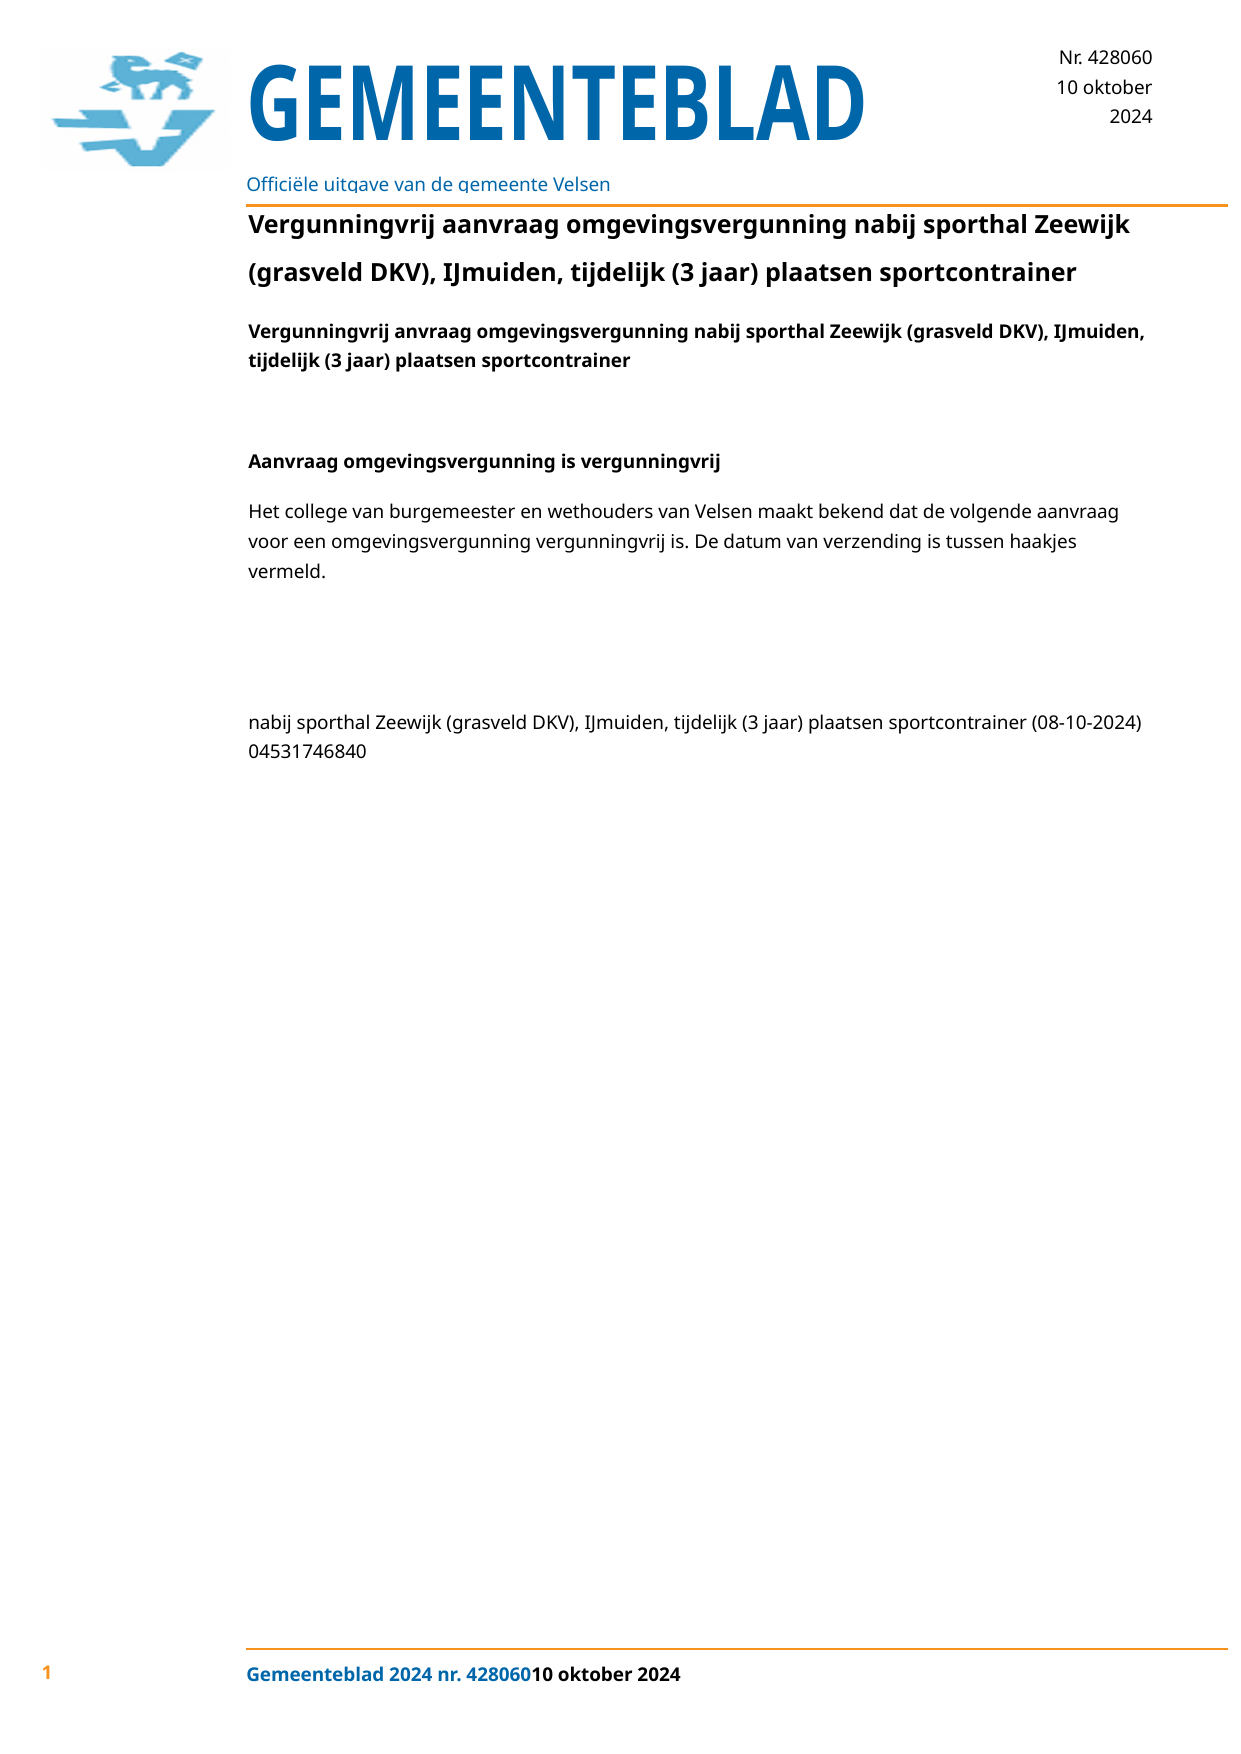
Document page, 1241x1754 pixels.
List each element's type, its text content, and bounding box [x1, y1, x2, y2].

text Het college van burgemeester en wethouders van Velsen maakt bekend dat de volgende aanvraag voor een omgevingsvergunning vergunningvrij is. De datum van verzending is tussen haakjes vermeld. [248, 499, 1152, 584]
text Aanvraag omgevingsvergunning is vergunningvrij [248, 448, 1152, 474]
text Vergunningvrij aanvraag omgevingsvergunning nabij sporthal Zeewijk (grasveld DKV), IJmuiden, tijdelijk (3 jaar) plaatsen sportcontrainer [248, 207, 1152, 288]
text nabij sporthal Zeewijk (grasveld DKV), IJmuiden, tijdelijk (3 jaar) plaatsen sportcontrainer (08-10-2024) 04531746840 [248, 709, 1152, 764]
picture [41, 47, 231, 172]
text Vergunningvrij anvraag omgevingsvergunning nabij sporthal Zeewijk (grasveld DKV), IJmuiden, tijdelijk (3 jaar) plaatsen sportcontrainer [248, 318, 1152, 373]
